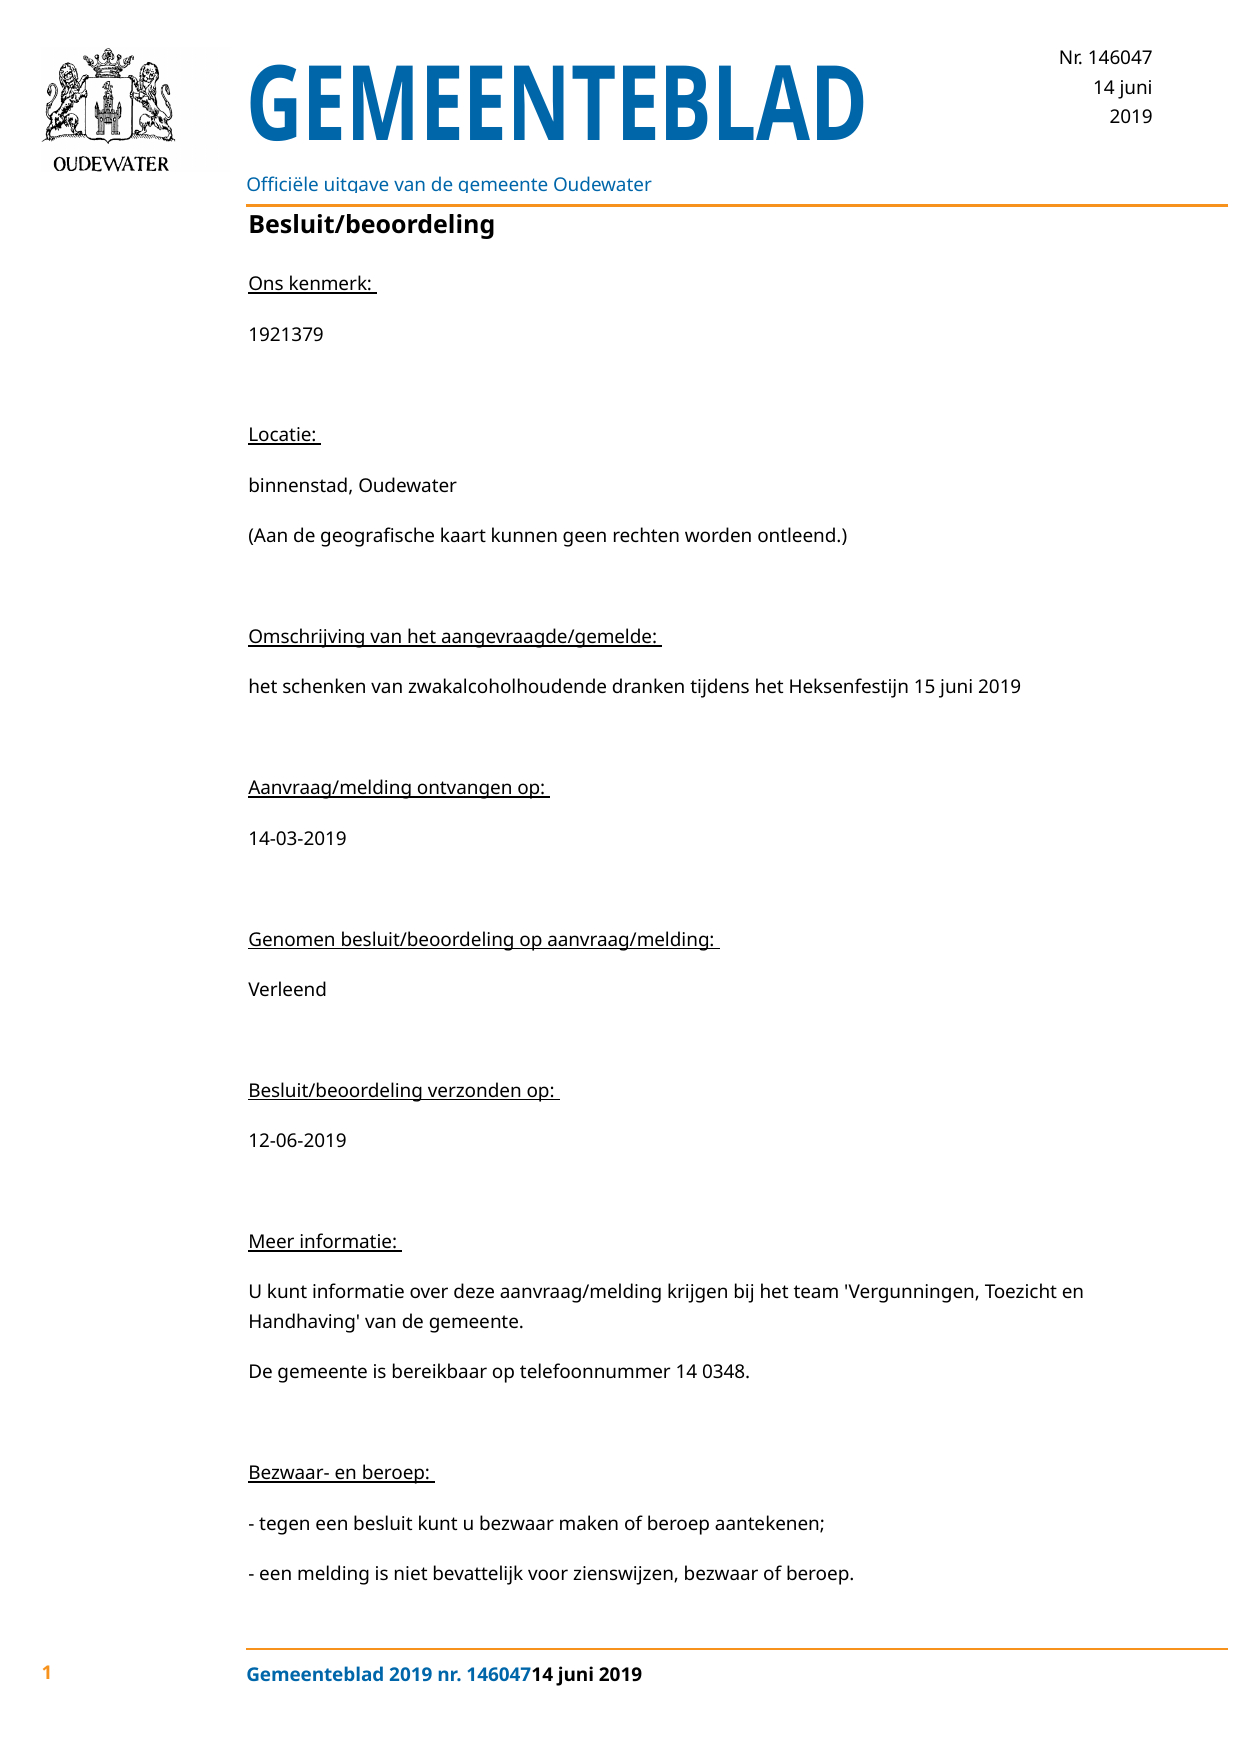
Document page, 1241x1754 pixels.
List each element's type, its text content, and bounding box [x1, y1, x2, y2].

text Besluit/beoordeling verzonden op: [248, 1077, 1152, 1103]
text Meer informatie: [248, 1228, 1152, 1254]
text Locatie: [248, 422, 1152, 447]
text 14-03-2019 [248, 825, 1152, 851]
text Omschrijving van het aangevraagde/gemelde: [248, 623, 1152, 649]
text U kunt informatie over deze aanvraag/melding krijgen bij het team 'Vergunningen, Toezicht en Handhaving' van de gemeente. [248, 1279, 1152, 1334]
text (Aan de geografische kaart kunnen geen rechten worden ontleend.) [248, 522, 1152, 548]
text Genomen besluit/beoordeling op aanvraag/melding: [248, 926, 1152, 951]
text Besluit/beoordeling [248, 207, 1152, 241]
text 1921379 [248, 321, 1152, 346]
text 12-06-2019 [248, 1127, 1152, 1153]
text - een melding is niet bevattelijk voor zienswijzen, bezwaar of beroep. [248, 1560, 1152, 1586]
text De gemeente is bereikbaar op telefoonnummer 14 0348. [248, 1359, 1152, 1384]
text Verleend [248, 976, 1152, 1002]
text het schenken van zwakalcoholhoudende dranken tijdens het Heksenfestijn 15 juni 2019 [248, 674, 1152, 699]
text Ons kenmerk: [248, 270, 1152, 296]
text binnenstad, Oudewater [248, 472, 1152, 498]
text - tegen een besluit kunt u bezwaar maken of beroep aantekenen; [248, 1510, 1152, 1536]
text Bezwaar- en beroep: [248, 1459, 1152, 1485]
text Aanvraag/melding ontvangen op: [248, 774, 1152, 800]
picture [41, 47, 231, 172]
